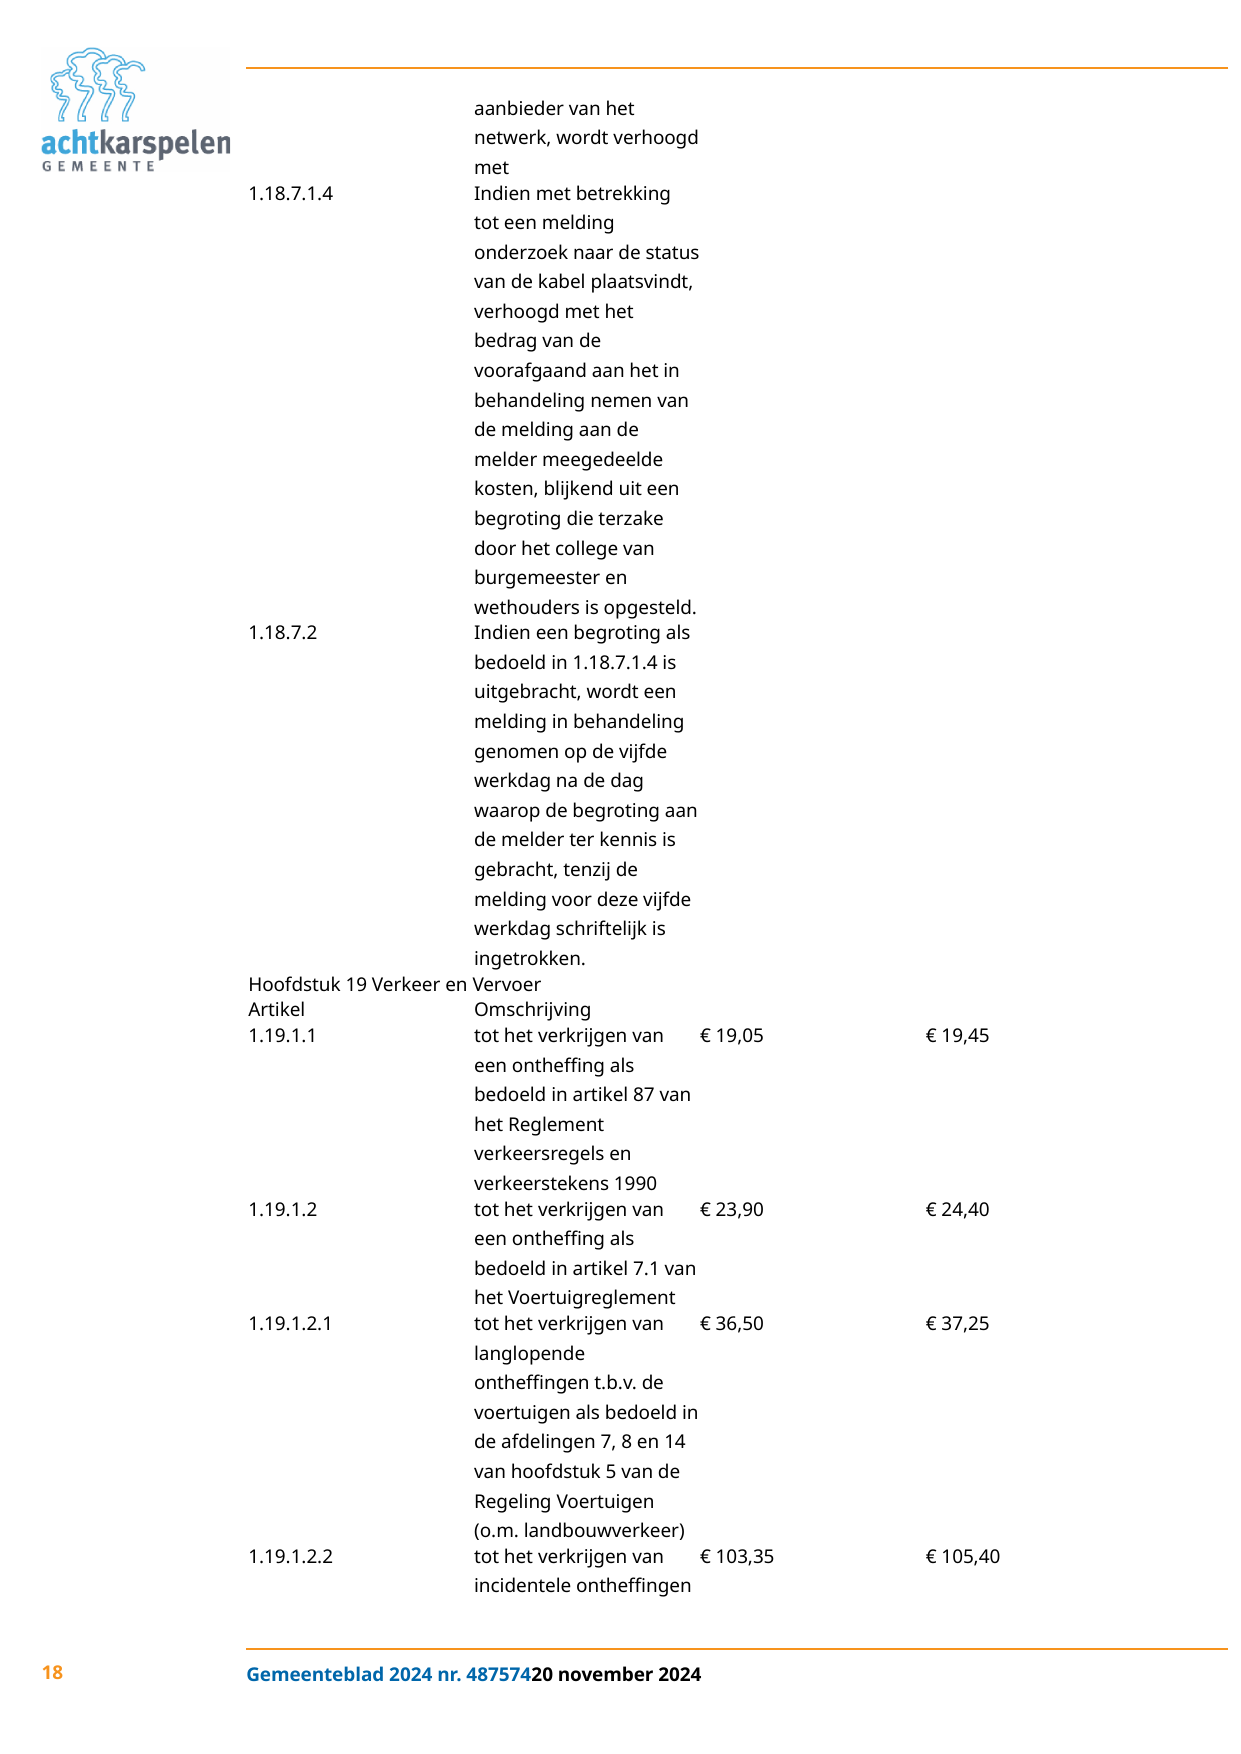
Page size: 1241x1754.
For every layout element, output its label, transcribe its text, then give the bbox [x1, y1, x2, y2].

table_cell € 103,35 [700, 1543, 926, 1598]
table_cell [926, 180, 1152, 619]
table_cell [926, 971, 1152, 996]
table_cell [700, 996, 926, 1022]
table_cell Indien met betrekking tot een melding onderzoek naar de status van de kabel plaatsvindt, verhoogd met het bedrag van de voorafgaand aan het in behandeling nemen van de melding aan de melder meegedeelde kosten, blijkend uit een begroting die terzake door het college van burgemeester en wethouders is opgesteld. [474, 180, 700, 619]
table_cell € 37,25 [926, 1310, 1152, 1543]
table_cell 1.18.7.2 [248, 620, 474, 971]
table_cell € 24,40 [926, 1196, 1152, 1310]
table_cell [248, 95, 474, 180]
table_cell Indien een begroting als bedoeld in 1.18.7.1.4 is uitgebracht, wordt een melding in behandeling genomen op de vijfde werkdag na de dag waarop de begroting aan de melder ter kennis is gebracht, tenzij de melding voor deze vijfde werkdag schriftelijk is ingetrokken. [474, 620, 700, 971]
table_cell 1.19.1.2.1 [248, 1310, 474, 1543]
table_cell € 23,90 [700, 1196, 926, 1310]
table_cell Omschrijving [474, 996, 700, 1022]
table_cell € 105,40 [926, 1543, 1152, 1598]
table_cell [700, 620, 926, 971]
table_cell tot het verkrijgen van een ontheffing als bedoeld in artikel 7.1 van het Voertuigreglement [474, 1196, 700, 1310]
table_cell tot het verkrijgen van langlopende ontheffingen t.b.v. de voertuigen als bedoeld in de afdelingen 7, 8 en 14 van hoofdstuk 5 van de Regeling Voertuigen (o.m. landbouwverkeer) [474, 1310, 700, 1543]
table_cell [926, 95, 1152, 180]
table_cell [926, 620, 1152, 971]
table_cell 1.19.1.1 [248, 1022, 474, 1196]
table_cell € 36,50 [700, 1310, 926, 1543]
table_cell Artikel [248, 996, 474, 1022]
table_cell [700, 95, 926, 180]
table_cell 1.19.1.2 [248, 1196, 474, 1310]
table_cell € 19,05 [700, 1022, 926, 1196]
table_cell tot het verkrijgen van incidentele ontheffingen [474, 1543, 700, 1598]
table_cell tot het verkrijgen van een ontheffing als bedoeld in artikel 87 van het Reglement verkeersregels en verkeerstekens 1990 [474, 1022, 700, 1196]
table_cell € 19,45 [926, 1022, 1152, 1196]
table_cell [700, 971, 926, 996]
table_cell aanbieder van het netwerk, wordt verhoogd met [474, 95, 700, 180]
table_cell 1.19.1.2.2 [248, 1543, 474, 1598]
table_cell [926, 996, 1152, 1022]
table_cell Hoofdstuk 19 Verkeer en Vervoer [248, 971, 700, 996]
table_cell 1.18.7.1.4 [248, 180, 474, 619]
picture [41, 47, 231, 172]
table_cell [700, 180, 926, 619]
